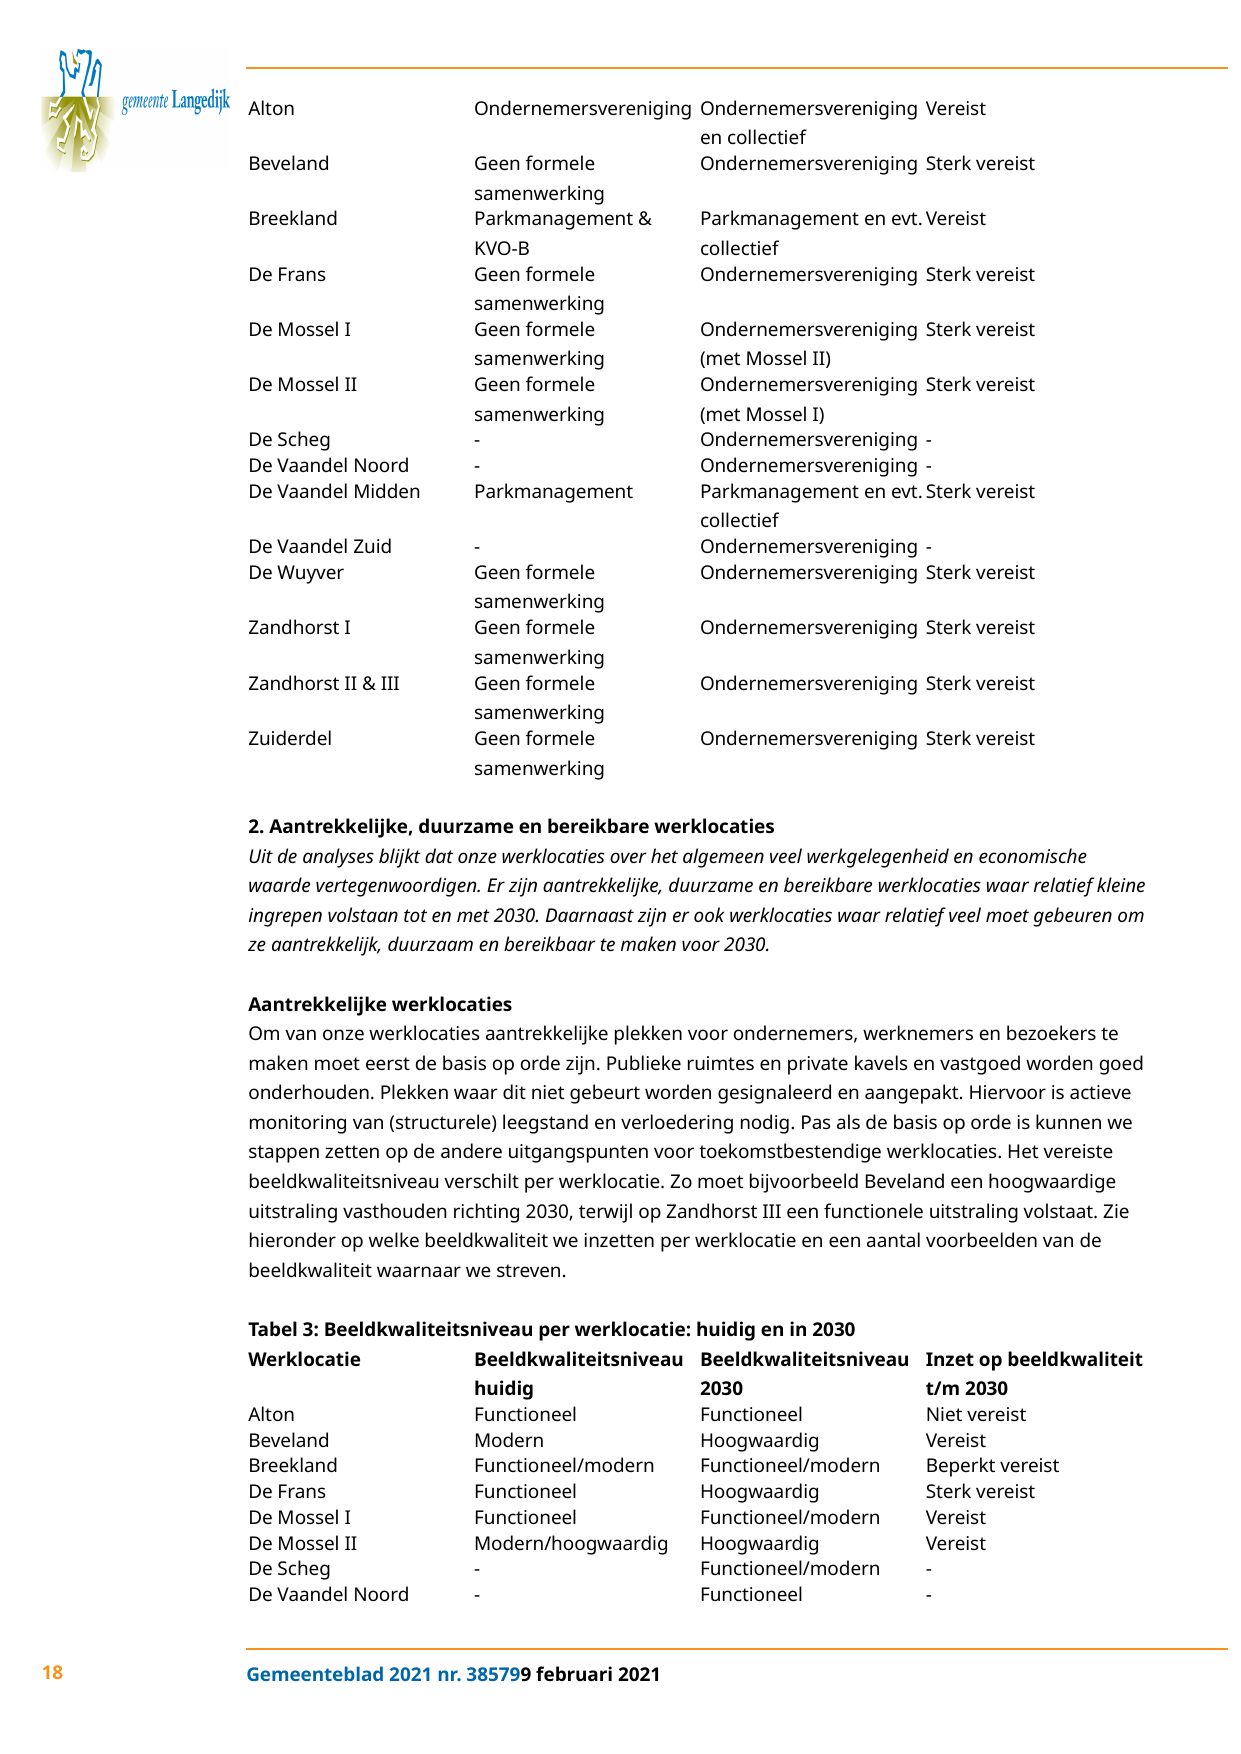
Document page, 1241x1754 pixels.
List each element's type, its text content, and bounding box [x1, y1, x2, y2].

table_cell - [474, 427, 700, 452]
table_cell Functioneel/modern [700, 1504, 926, 1530]
table_cell Parkmanagement en evt. collectief [700, 478, 926, 533]
table_cell Ondernemersvereniging [700, 150, 926, 205]
table_cell Alton [248, 95, 474, 150]
table_cell Vereist [926, 95, 1152, 150]
table_cell - [926, 1581, 1152, 1607]
table_cell Vereist [926, 1427, 1152, 1453]
table_cell Zuiderdel [248, 725, 474, 780]
table_cell Functioneel [700, 1581, 926, 1607]
table_cell Geen formele samenwerking [474, 316, 700, 371]
table_cell Sterk vereist [926, 1478, 1152, 1504]
table_cell Sterk vereist [926, 725, 1152, 780]
table_cell Functioneel/modern [700, 1556, 926, 1581]
table_cell Ondernemersvereniging [700, 534, 926, 559]
table_cell De Mossel II [248, 1530, 474, 1556]
table_cell Ondernemersvereniging [700, 427, 926, 452]
table_cell Parkmanagement & KVO-B [474, 205, 700, 261]
table_cell Geen formele samenwerking [474, 670, 700, 725]
table_cell Ondernemersvereniging [700, 559, 926, 614]
text Om van onze werklocaties aantrekkelijke plekken voor ondernemers, werknemers en bezoekers te maken moet eerst de basis op orde zijn. Publieke ruimtes en private kavels en vastgoed worden goed onderhouden. Plekken waar dit niet gebeurt worden gesignaleerd en aangepakt. Hiervoor is actieve monitoring van (structurele) leegstand en verloedering nodig. Pas als de basis op orde is kunnen we stappen zetten op de andere uitgangspunten voor toekomstbestendige werklocaties. Het vereiste beeldkwaliteitsniveau verschilt per werklocatie. Zo moet bijvoorbeeld Beveland een hoogwaardige uitstraling vasthouden richting 2030, terwijl op Zandhorst III een functionele uitstraling volstaat. Zie hieronder op welke beeldkwaliteit we inzetten per werklocatie en een aantal voorbeelden van de beeldkwaliteit waarnaar we streven. [248, 1020, 1152, 1283]
table_cell De Frans [248, 1478, 474, 1504]
table_cell - [474, 1556, 700, 1581]
table_cell Beveland [248, 1427, 474, 1453]
table_cell Alton [248, 1401, 474, 1427]
table_cell Niet vereist [926, 1401, 1152, 1427]
table_cell - [926, 1556, 1152, 1581]
table_cell Sterk vereist [926, 615, 1152, 670]
table_header Werklocatie [248, 1346, 474, 1401]
table_cell Sterk vereist [926, 316, 1152, 371]
table_cell Breekland [248, 1453, 474, 1478]
table_cell Vereist [926, 205, 1152, 261]
table_cell De Scheg [248, 1556, 474, 1581]
table_cell Zandhorst I [248, 615, 474, 670]
table_cell Hoogwaardig [700, 1530, 926, 1556]
table_cell Geen formele samenwerking [474, 615, 700, 670]
table_cell Sterk vereist [926, 478, 1152, 533]
picture [41, 47, 231, 172]
table_cell Ondernemersvereniging en collectief [700, 95, 926, 150]
table_cell Sterk vereist [926, 559, 1152, 614]
table_cell Beveland [248, 150, 474, 205]
table_cell Functioneel [474, 1504, 700, 1530]
table_cell Ondernemersvereniging [700, 670, 926, 725]
table_cell De Vaandel Noord [248, 1581, 474, 1607]
table_cell Vereist [926, 1504, 1152, 1530]
table_cell - [474, 453, 700, 478]
table_cell Geen formele samenwerking [474, 725, 700, 780]
text 2. Aantrekkelijke, duurzame en bereikbare werklocaties [248, 813, 1152, 839]
table_cell Ondernemersvereniging (met Mossel I) [700, 371, 926, 427]
table_cell Functioneel [474, 1478, 700, 1504]
table_cell Ondernemersvereniging [474, 95, 700, 150]
table_cell De Mossel I [248, 316, 474, 371]
table_cell Ondernemersvereniging [700, 453, 926, 478]
table_cell De Frans [248, 261, 474, 316]
table_cell Ondernemersvereniging [700, 261, 926, 316]
table_header Beeldkwaliteitsniveau huidig [474, 1346, 700, 1401]
table_cell Parkmanagement en evt. collectief [700, 205, 926, 261]
table_cell De Scheg [248, 427, 474, 452]
table_cell - [926, 453, 1152, 478]
table_cell Parkmanagement [474, 478, 700, 533]
table_cell Geen formele samenwerking [474, 371, 700, 427]
table_cell De Mossel I [248, 1504, 474, 1530]
table_cell Functioneel/modern [700, 1453, 926, 1478]
table_cell De Wuyver [248, 559, 474, 614]
table_cell De Vaandel Noord [248, 453, 474, 478]
table_cell Ondernemersvereniging [700, 725, 926, 780]
table_cell - [474, 1581, 700, 1607]
table_cell - [474, 534, 700, 559]
table_cell Zandhorst II & III [248, 670, 474, 725]
table_header Inzet op beeldkwaliteit t/m 2030 [926, 1346, 1152, 1401]
text Uit de analyses blijkt dat onze werklocaties over het algemeen veel werkgelegenheid en economische waarde vertegenwoordigen. Er zijn aantrekkelijke, duurzame en bereikbare werklocaties waar relatief kleine ingrepen volstaan tot en met 2030. Daarnaast zijn er ook werklocaties waar relatief veel moet gebeuren om ze aantrekkelijk, duurzaam en bereikbaar te maken voor 2030. [248, 843, 1152, 957]
table_cell De Mossel II [248, 371, 474, 427]
text Tabel 3: Beeldkwaliteitsniveau per werklocatie: huidig en in 2030 [248, 1316, 1152, 1342]
table_cell - [926, 427, 1152, 452]
table_cell Functioneel/modern [474, 1453, 700, 1478]
table_cell Breekland [248, 205, 474, 261]
table_cell Geen formele samenwerking [474, 150, 700, 205]
table_header Beeldkwaliteitsniveau 2030 [700, 1346, 926, 1401]
table_cell Vereist [926, 1530, 1152, 1556]
table_cell Geen formele samenwerking [474, 559, 700, 614]
table_cell Beperkt vereist [926, 1453, 1152, 1478]
table_cell Sterk vereist [926, 371, 1152, 427]
table_cell De Vaandel Midden [248, 478, 474, 533]
table_cell Hoogwaardig [700, 1478, 926, 1504]
table_cell Geen formele samenwerking [474, 261, 700, 316]
table_cell Sterk vereist [926, 261, 1152, 316]
table_cell Functioneel [700, 1401, 926, 1427]
table_cell - [926, 534, 1152, 559]
table_cell Hoogwaardig [700, 1427, 926, 1453]
table_cell Modern [474, 1427, 700, 1453]
table_cell Ondernemersvereniging (met Mossel II) [700, 316, 926, 371]
table_cell Sterk vereist [926, 670, 1152, 725]
text Aantrekkelijke werklocaties [248, 991, 1152, 1016]
table_cell Modern/hoogwaardig [474, 1530, 700, 1556]
table_cell Sterk vereist [926, 150, 1152, 205]
table_cell Functioneel [474, 1401, 700, 1427]
table_cell De Vaandel Zuid [248, 534, 474, 559]
table_cell Ondernemersvereniging [700, 615, 926, 670]
